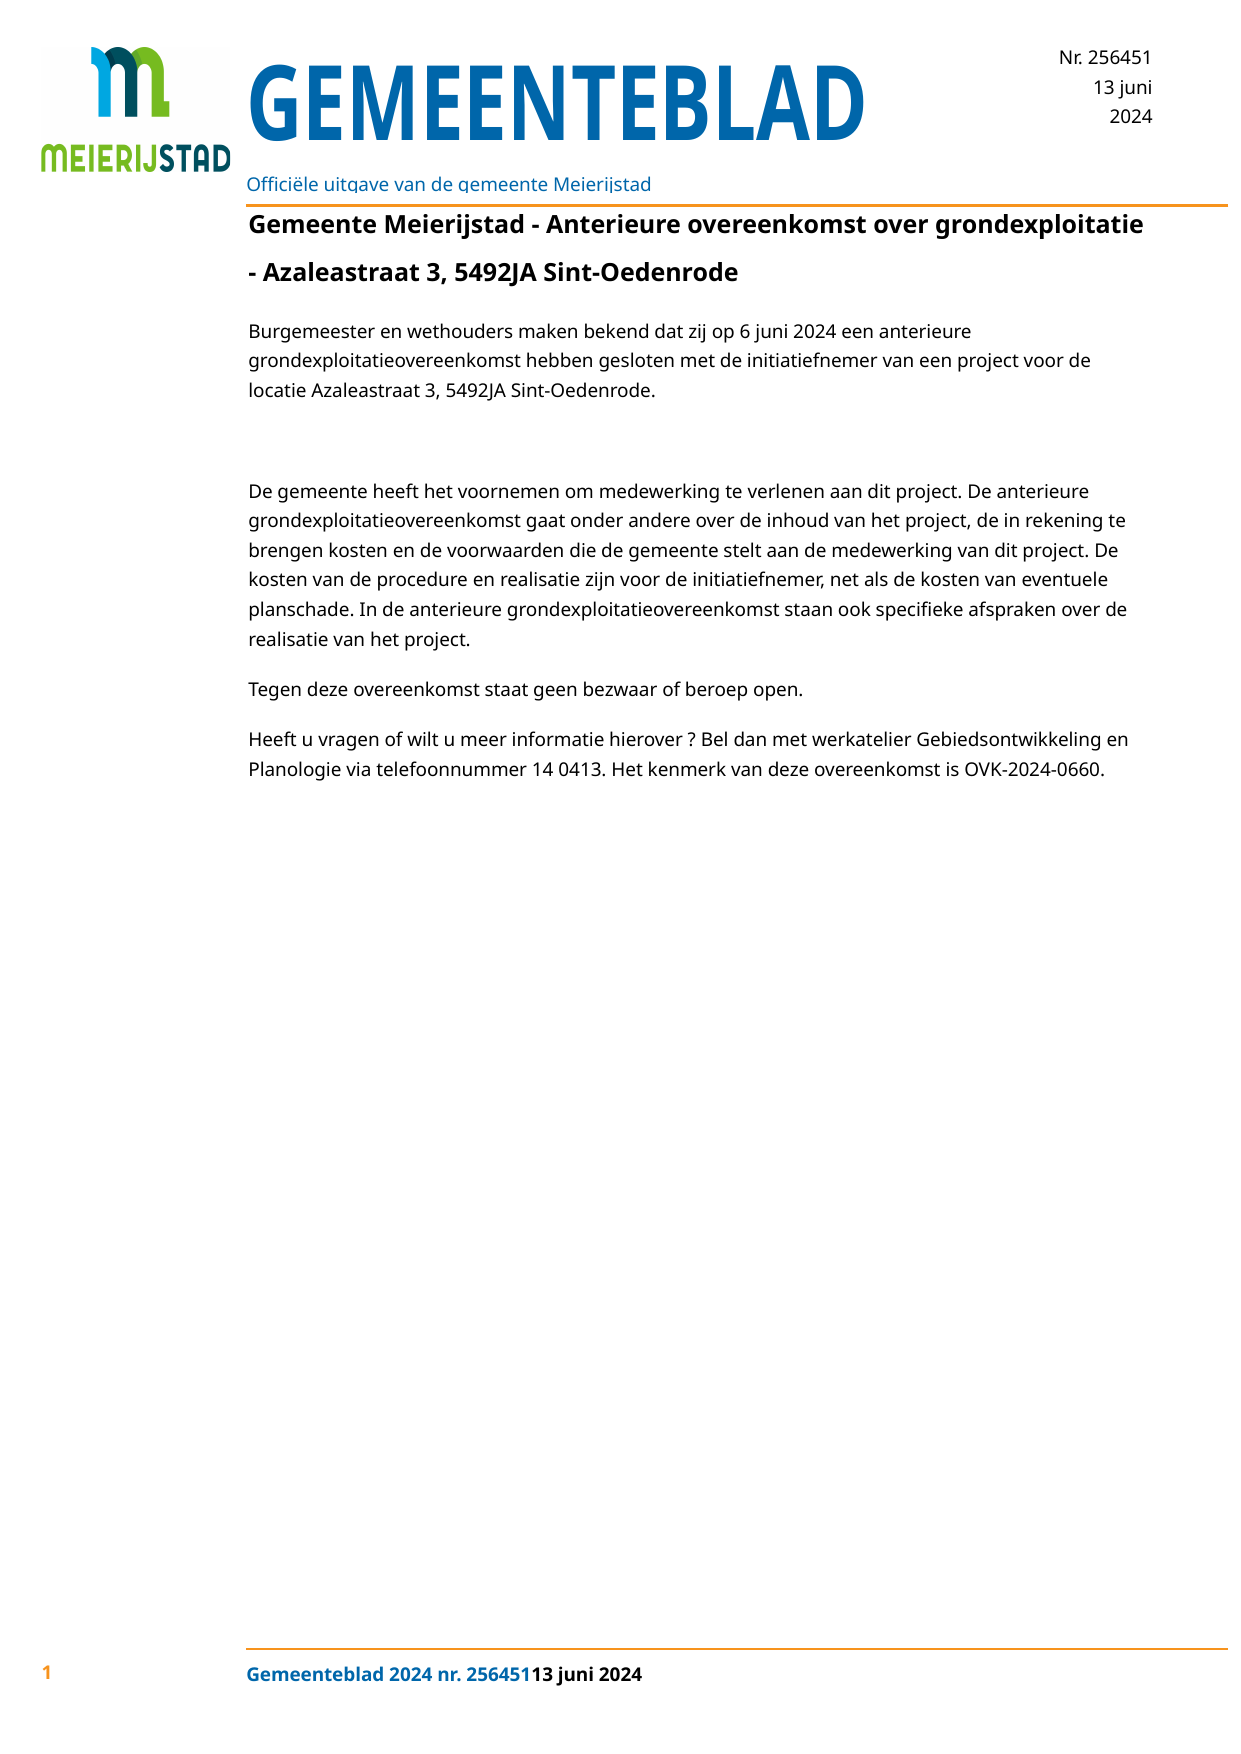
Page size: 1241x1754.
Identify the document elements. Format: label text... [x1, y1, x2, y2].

text De gemeente heeft het voornemen om medewerking te verlenen aan dit project. De anterieure grondexploitatieovereenkomst gaat onder andere over de inhoud van het project, de in rekening te brengen kosten en de voorwaarden die de gemeente stelt aan de medewerking van dit project. De kosten van de procedure en realisatie zijn voor de initiatiefnemer, net als de kosten van eventuele planschade. In de anterieure grondexploitatieovereenkomst staan ook specifieke afspraken over de realisatie van het project. [248, 478, 1152, 652]
text Tegen deze overeenkomst staat geen bezwaar of beroep open. [248, 676, 1152, 702]
text Burgemeester en wethouders maken bekend dat zij op 6 juni 2024 een anterieure grondexploitatieovereenkomst hebben gesloten met de initiatiefnemer van een project voor de locatie Azaleastraat 3, 5492JA Sint-Oedenrode. [248, 318, 1152, 403]
picture [41, 47, 231, 172]
text Heeft u vragen of wilt u meer informatie hierover ? Bel dan met werkatelier Gebiedsontwikkeling en Planologie via telefoonnummer 14 0413. Het kenmerk van deze overeenkomst is OVK-2024-0660. [248, 727, 1152, 782]
text Gemeente Meierijstad - Anterieure overeenkomst over grondexploitatie - Azaleastraat 3, 5492JA Sint-Oedenrode [248, 207, 1152, 288]
